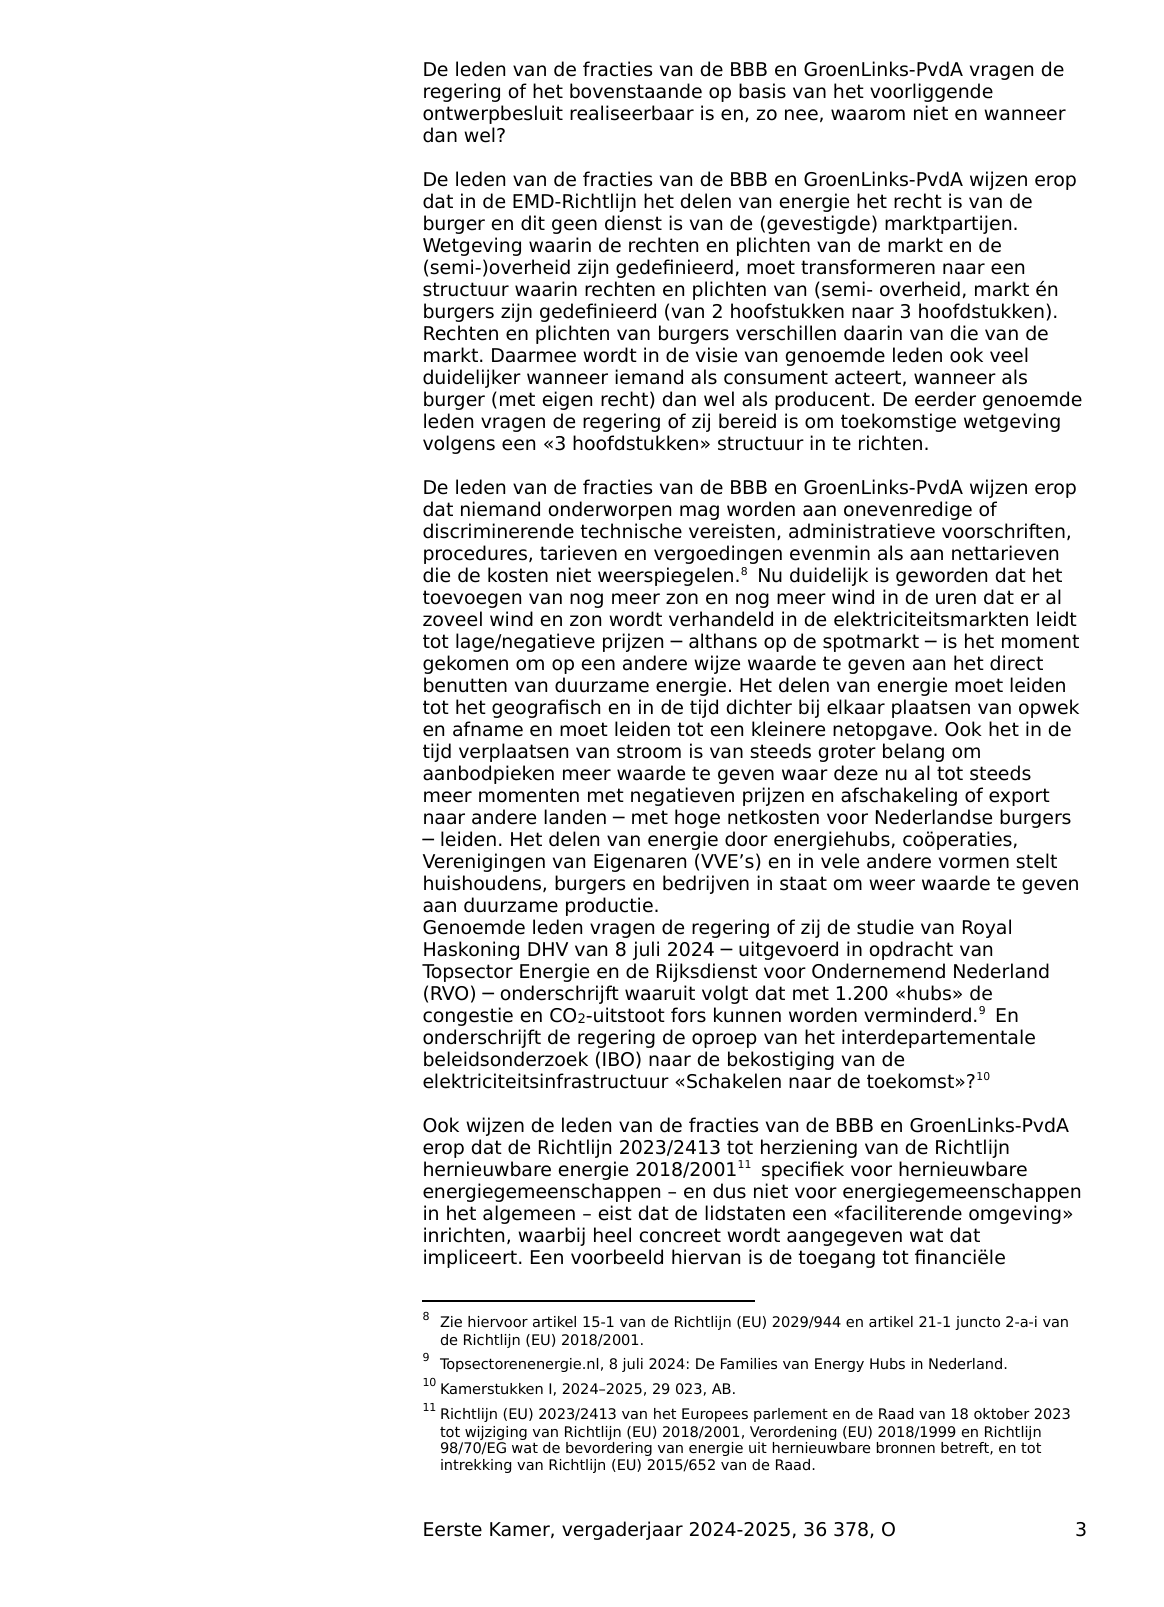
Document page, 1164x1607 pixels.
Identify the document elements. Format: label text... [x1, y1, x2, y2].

text Genoemde leden vragen de regering of zij de studie van Royal Haskoning DHV van 8 juli 2024 ─ uitgevoerd in opdracht van Topsector Energie en de Rijksdienst voor Ondernemend Nederland (RVO) ─ onderschrijft waaruit volgt dat met 1.200 «hubs» de congestie en CO2-uitstoot fors kunnen worden verminderd. En onderschrijft de regering de oproep van het interdepartementale beleidsonderzoek (IBO) naar de bekostiging van de elektriciteitsinfrastructuur «Schakelen naar de toekomst»? [422, 917, 1087, 1092]
text Ook wijzen de leden van de fracties van de BBB en GroenLinks-PvdA erop dat de Richtlijn 2023/2413 tot herziening van de Richtlijn hernieuwbare energie 2018/2001 specifiek voor hernieuwbare energiegemeenschappen – en dus niet voor energiegemeenschappen in het algemeen – eist dat de lidstaten een «faciliterende omgeving» inrichten, waarbij heel concreet wordt aangegeven wat dat impliceert. Een voorbeeld hiervan is de toegang tot financiële [422, 1115, 1087, 1268]
text Richtlijn (EU) 2023/2413 van het Europees parlement en de Raad van 18 oktober 2023 tot wijziging van Richtlijn (EU) 2018/2001, Verordening (EU) 2018/1999 en Richtlijn 98/70/EG wat de bevordering van energie uit hernieuwbare bronnen betreft, en tot intrekking van Richtlijn (EU) 2015/652 van de Raad. [422, 1402, 1087, 1474]
text De leden van de fracties van de BBB en GroenLinks-PvdA wijzen erop dat niemand onderworpen mag worden aan onevenredige of discriminerende technische vereisten, administratieve voorschriften, procedures, tarieven en vergoedingen evenmin als aan nettarieven die de kosten niet weerspiegelen. Nu duidelijk is geworden dat het toevoegen van nog meer zon en nog meer wind in de uren dat er al zoveel wind en zon wordt verhandeld in de elektriciteitsmarkten leidt tot lage/negatieve prijzen ─ althans op de spotmarkt ─ is het moment gekomen om op een andere wijze waarde te geven aan het direct benutten van duurzame energie. Het delen van energie moet leiden tot het geografisch en in de tijd dichter bij elkaar plaatsen van opwek en afname en moet leiden tot een kleinere netopgave. Ook het in de tijd verplaatsen van stroom is van steeds groter belang om aanbodpieken meer waarde te geven waar deze nu al tot steeds meer momenten met negatieven prijzen en afschakeling of export naar andere landen ─ met hoge netkosten voor Nederlandse burgers ─ leiden. Het delen van energie door energiehubs, coöperaties, Verenigingen van Eigenaren (VVE’s) en in vele andere vormen stelt huishoudens, burgers en bedrijven in staat om weer waarde te geven aan duurzame productie. [422, 477, 1087, 917]
text Topsectorenenergie.nl, 8 juli 2024: De Families van Energy Hubs in Nederland. [422, 1352, 1087, 1374]
text De leden van de fracties van de BBB en GroenLinks-PvdA vragen de regering of het bovenstaande op basis van het voorliggende ontwerpbesluit realiseerbaar is en, zo nee, waarom niet en wanneer dan wel? [422, 59, 1087, 147]
text Zie hiervoor artikel 15-1 van de Richtlijn (EU) 2029/944 en artikel 21-1 juncto 2-a-i van de Richtlijn (EU) 2018/2001. [422, 1310, 1087, 1349]
text Kamerstukken I, 2024–2025, 29 023, AB. [422, 1377, 1087, 1399]
text De leden van de fracties van de BBB en GroenLinks-PvdA wijzen erop dat in de EMD-Richtlijn het delen van energie het recht is van de burger en dit geen dienst is van de (gevestigde) marktpartijen. Wetgeving waarin de rechten en plichten van de markt en de (semi-)overheid zijn gedefinieerd, moet transformeren naar een structuur waarin rechten en plichten van (semi- overheid, markt én burgers zijn gedefinieerd (van 2 hoofstukken naar 3 hoofdstukken). Rechten en plichten van burgers verschillen daarin van die van de markt. Daarmee wordt in de visie van genoemde leden ook veel duidelijker wanneer iemand als consument acteert, wanneer als burger (met eigen recht) dan wel als producent. De eerder genoemde leden vragen de regering of zij bereid is om toekomstige wetgeving volgens een «3 hoofdstukken» structuur in te richten. [422, 169, 1087, 455]
